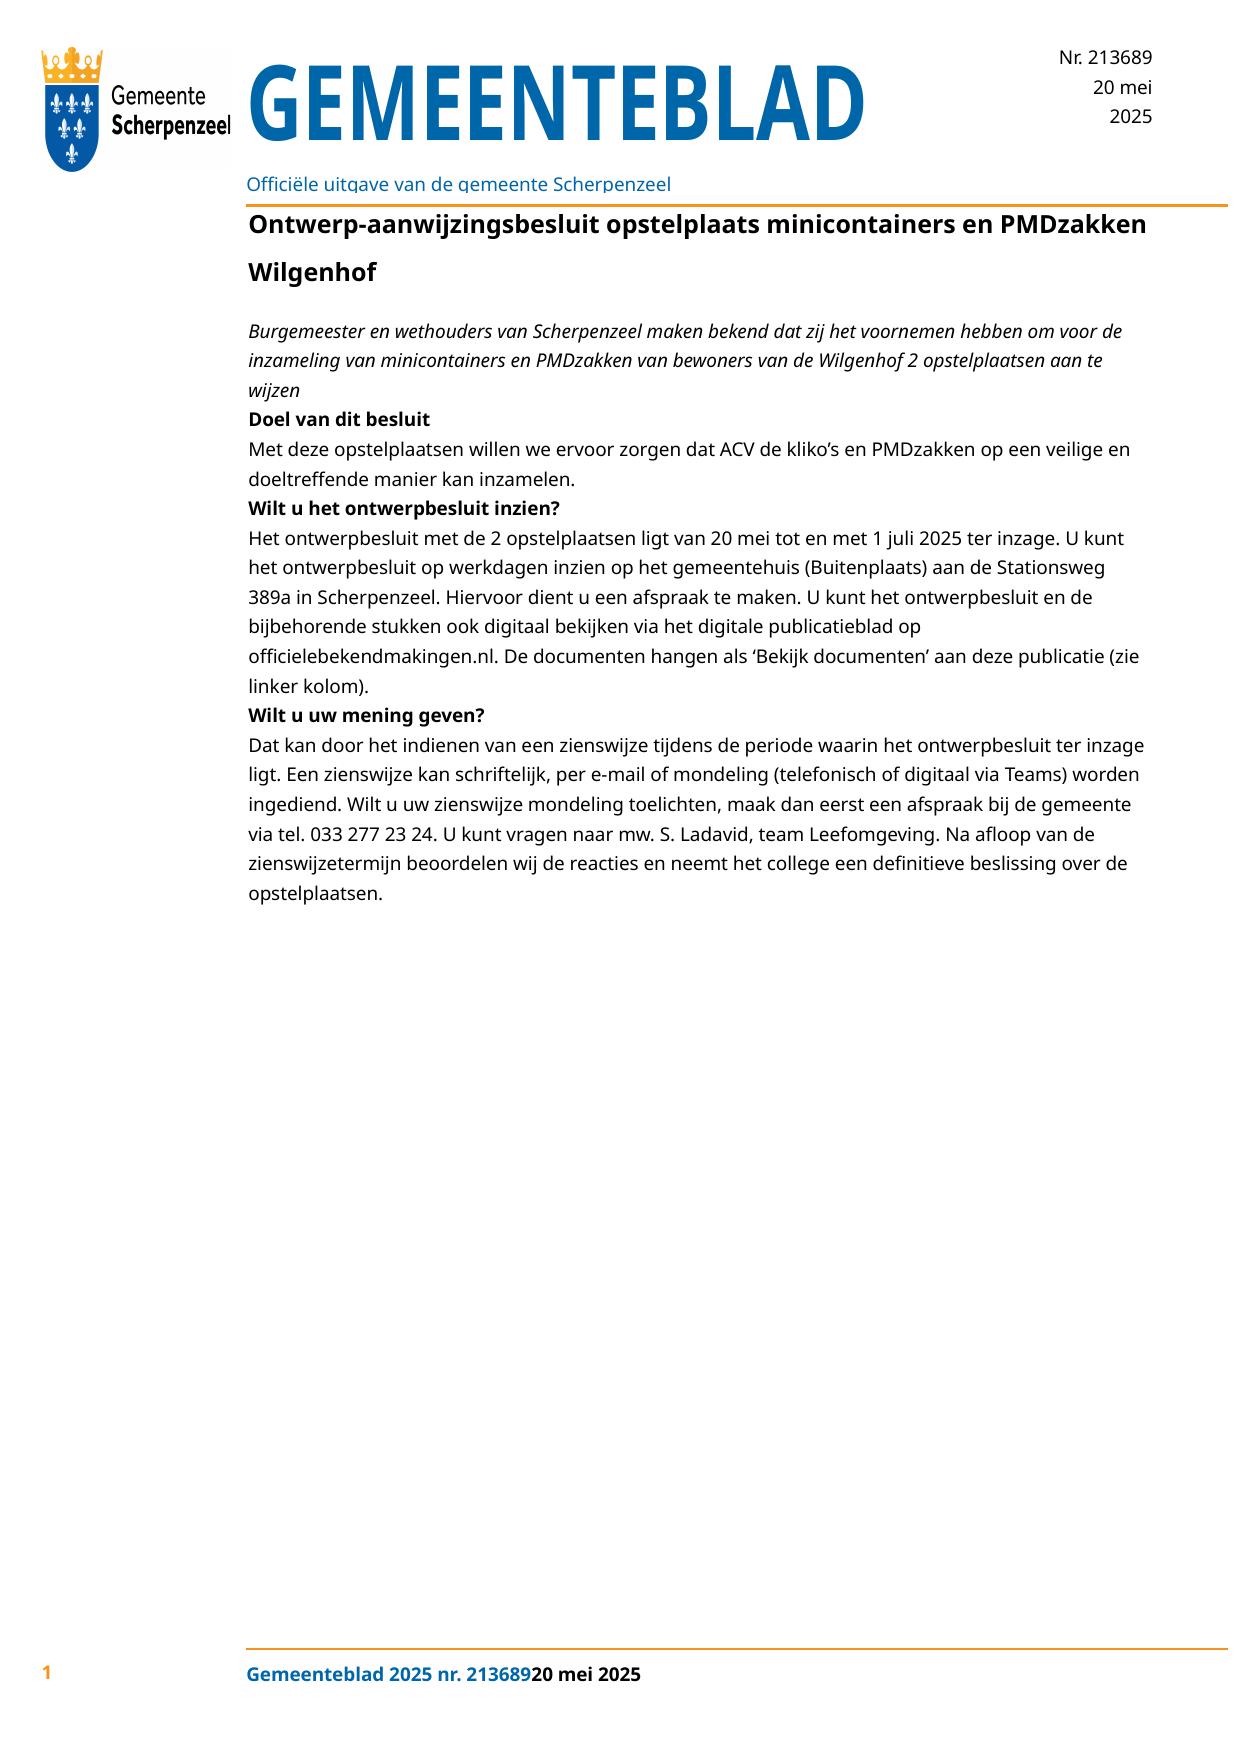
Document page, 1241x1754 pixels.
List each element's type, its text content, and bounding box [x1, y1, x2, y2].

text Het ontwerpbesluit met de 2 opstelplaatsen ligt van 20 mei tot en met 1 juli 2025 ter inzage. U kunt het ontwerpbesluit op werkdagen inzien op het gemeentehuis (Buitenplaats) aan de Stationsweg 389a in Scherpenzeel. Hiervoor dient u een afspraak te maken. U kunt het ontwerpbesluit en de bijbehorende stukken ook digitaal bekijken via het digitale publicatieblad op officielebekendmakingen.nl. De documenten hangen als ‘Bekijk documenten’ aan deze publicatie (zie linker kolom). [248, 525, 1152, 699]
text Burgemeester en wethouders van Scherpenzeel maken bekend dat zij het voornemen hebben om voor de inzameling van minicontainers en PMDzakken van bewoners van de Wilgenhof 2 opstelplaatsen aan te wijzen [248, 318, 1152, 403]
picture [41, 47, 231, 172]
text Wilt u het ontwerpbesluit inzien? [248, 495, 1152, 521]
text Wilt u uw mening geven? [248, 702, 1152, 728]
text Ontwerp-aanwijzingsbesluit opstelplaats minicontainers en PMDzakken Wilgenhof [248, 207, 1152, 288]
text Met deze opstelplaatsen willen we ervoor zorgen dat ACV de kliko’s en PMDzakken op een veilige en doeltreffende manier kan inzamelen. [248, 436, 1152, 492]
text Doel van dit besluit [248, 407, 1152, 432]
text Dat kan door het indienen van een zienswijze tijdens de periode waarin het ontwerpbesluit ter inzage ligt. Een zienswijze kan schriftelijk, per e-mail of mondeling (telefonisch of digitaal via Teams) worden ingediend. Wilt u uw zienswijze mondeling toelichten, maak dan eerst een afspraak bij de gemeente via tel. 033 277 23 24. U kunt vragen naar mw. S. Ladavid, team Leefomgeving. Na afloop van de zienswijzetermijn beoordelen wij de reacties en neemt het college een definitieve beslissing over de opstelplaatsen. [248, 732, 1152, 906]
